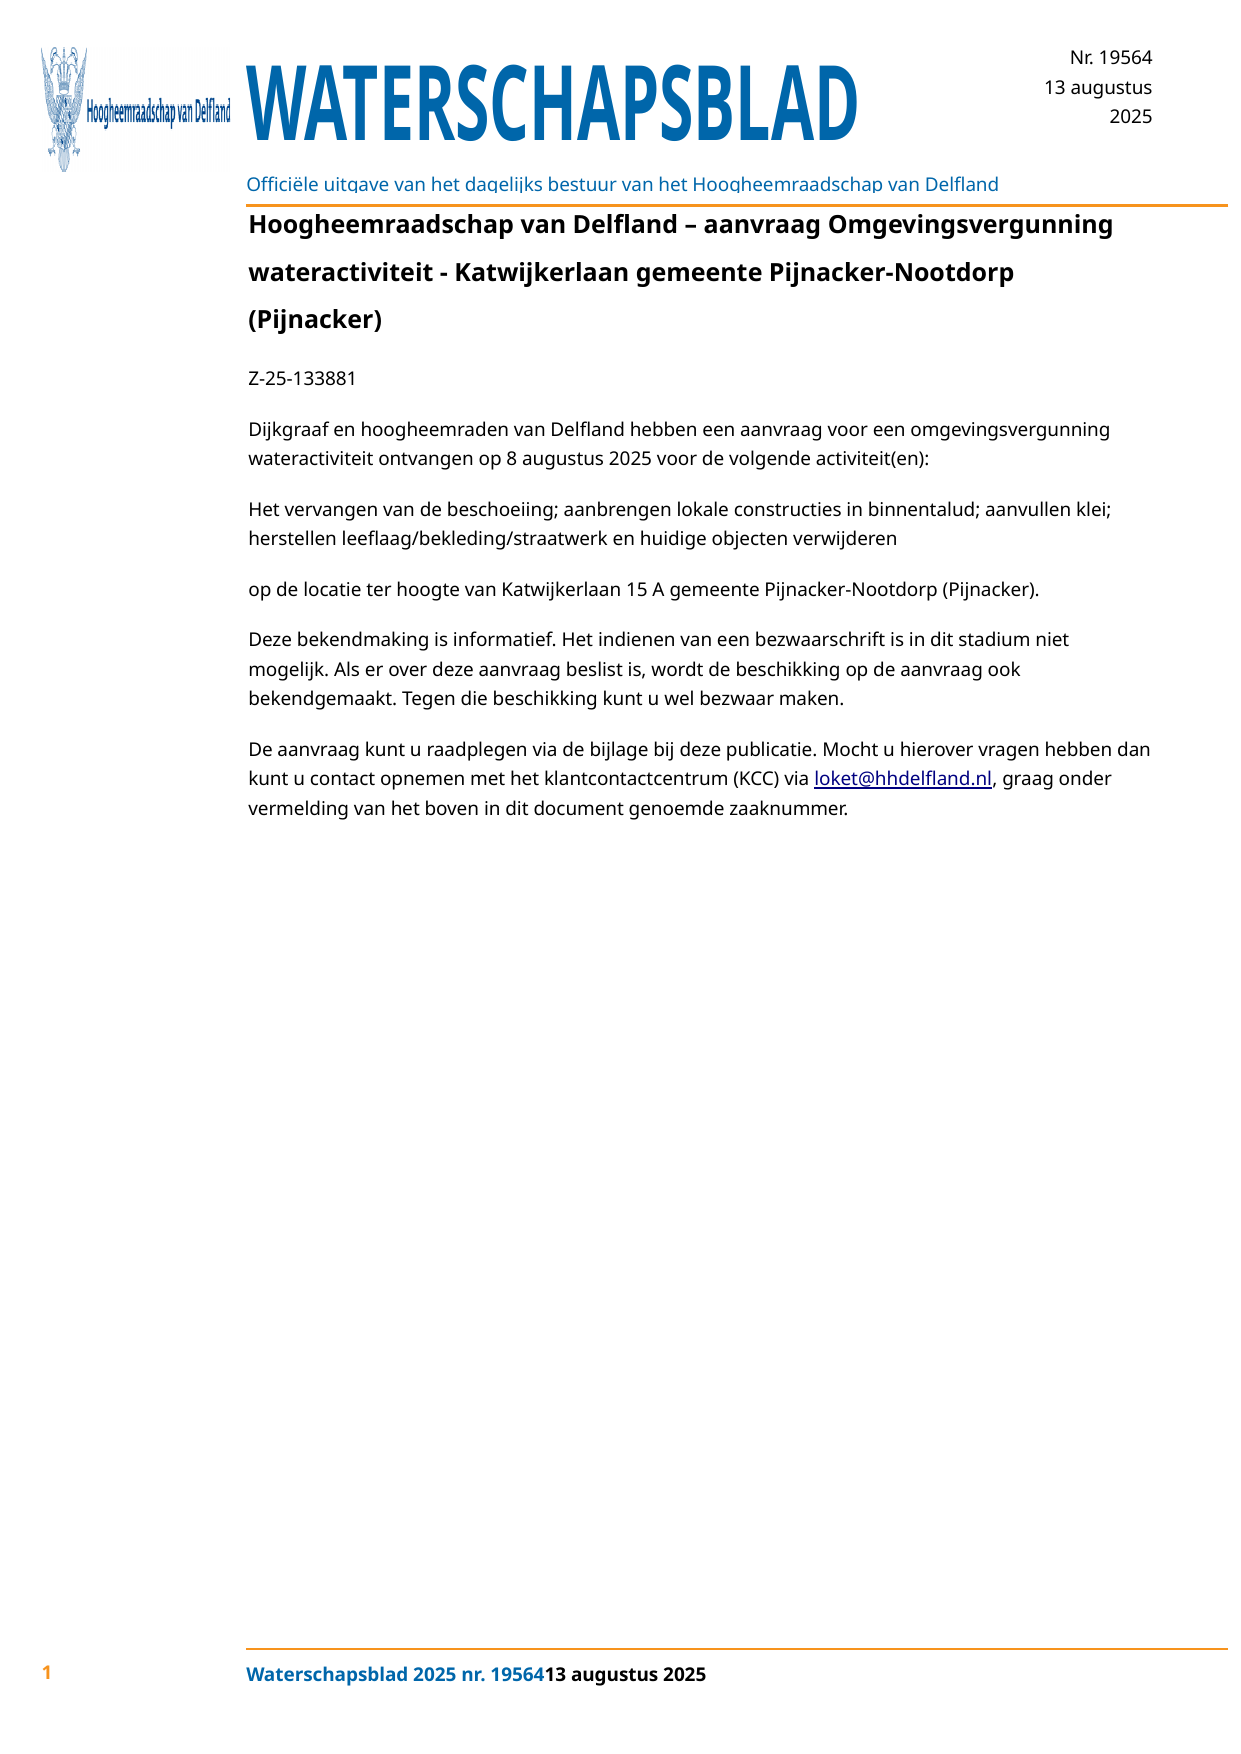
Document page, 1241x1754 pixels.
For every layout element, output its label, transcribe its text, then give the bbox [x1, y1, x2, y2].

text De aanvraag kunt u raadplegen via de bijlage bij deze publicatie. Mocht u hierover vragen hebben dan kunt u contact opnemen met het klantcontactcentrum (KCC) via loket@hhdelfland.nl, graag onder vermelding van het boven in dit document genoemde zaaknummer. [248, 736, 1152, 821]
picture [41, 47, 231, 172]
text Z-25-133881 [248, 366, 1152, 391]
text Deze bekendmaking is informatief. Het indienen van een bezwaarschrift is in dit stadium niet mogelijk. Als er over deze aanvraag beslist is, wordt de beschikking op de aanvraag ook bekendgemaakt. Tegen die beschikking kunt u wel bezwaar maken. [248, 626, 1152, 711]
text Hoogheemraadschap van Delfland – aanvraag Omgevingsvergunning wateractiviteit - Katwijkerlaan gemeente Pijnacker-Nootdorp (Pijnacker) [248, 207, 1152, 336]
text op de locatie ter hoogte van Katwijkerlaan 15 A gemeente Pijnacker-Nootdorp (Pijnacker). [248, 576, 1152, 602]
text Het vervangen van de beschoeiing; aanbrengen lokale constructies in binnentalud; aanvullen klei; herstellen leeflaag/bekleding/straatwerk en huidige objecten verwijderen [248, 496, 1152, 551]
text Dijkgraaf en hoogheemraden van Delfland hebben een aanvraag voor een omgevingsvergunning wateractiviteit ontvangen op 8 augustus 2025 voor de volgende activiteit(en): [248, 416, 1152, 471]
